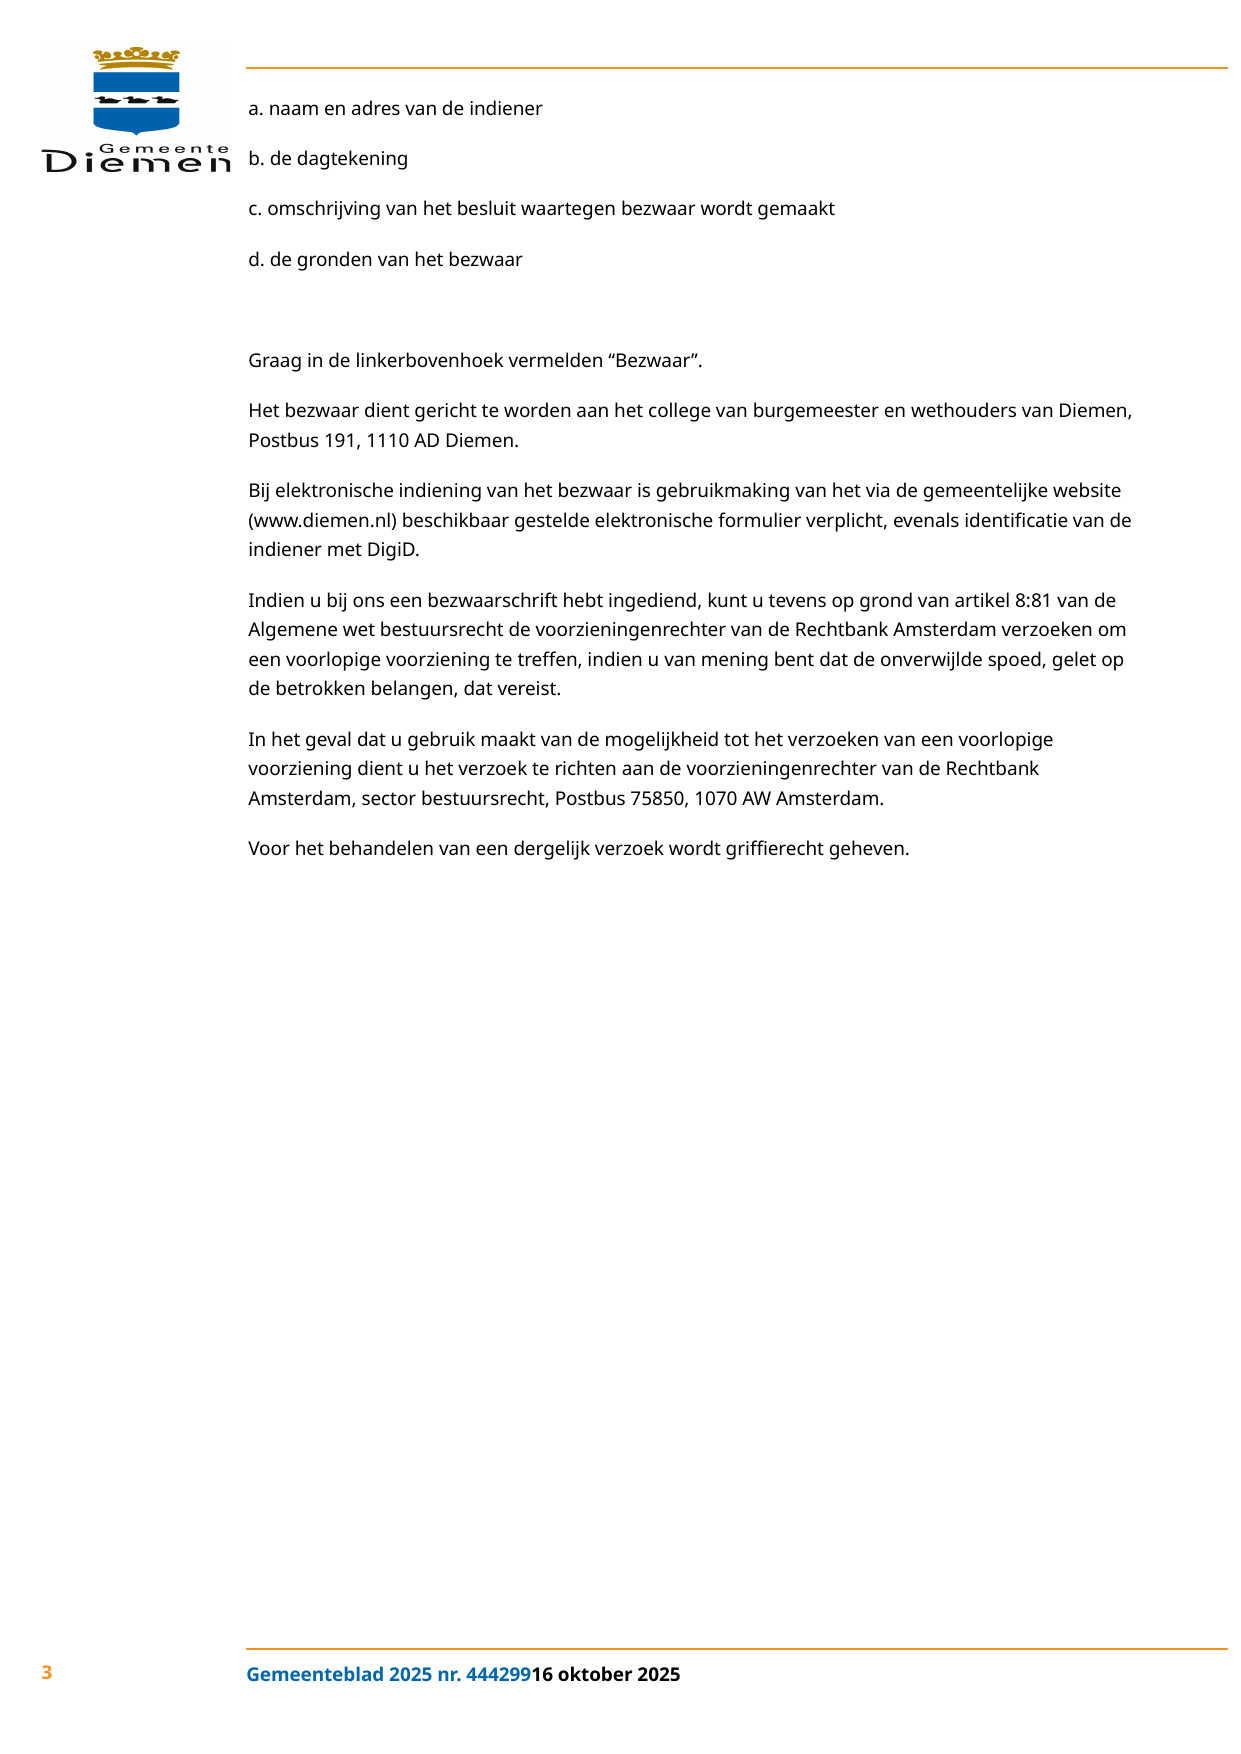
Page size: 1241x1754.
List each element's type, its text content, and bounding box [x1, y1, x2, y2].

text b. de dagtekening [248, 145, 1152, 171]
text Graag in de linkerbovenhoek vermelden “Bezwaar”. [248, 347, 1152, 373]
text Indien u bij ons een bezwaarschrift hebt ingediend, kunt u tevens op grond van artikel 8:81 van de Algemene wet bestuursrecht de voorzieningenrechter van de Rechtbank Amsterdam verzoeken om een voorlopige voorziening te treffen, indien u van mening bent dat de onverwijlde spoed, gelet op de betrokken belangen, dat vereist. [248, 587, 1152, 701]
text d. de gronden van het bezwaar [248, 246, 1152, 272]
picture [41, 47, 231, 172]
text In het geval dat u gebruik maakt van de mogelijkheid tot het verzoeken van een voorlopige voorziening dient u het verzoek te richten aan de voorzieningenrechter van de Rechtbank Amsterdam, sector bestuursrecht, Postbus 75850, 1070 AW Amsterdam. [248, 726, 1152, 811]
text c. omschrijving van het besluit waartegen bezwaar wordt gemaakt [248, 196, 1152, 221]
text Bij elektronische indiening van het bezwaar is gebruikmaking van het via de gemeentelijke website (www.diemen.nl) beschikbaar gestelde elektronische formulier verplicht, evenals identificatie van de indiener met DigiD. [248, 477, 1152, 562]
text Het bezwaar dient gericht te worden aan het college van burgemeester en wethouders van Diemen, Postbus 191, 1110 AD Diemen. [248, 397, 1152, 453]
text Voor het behandelen van een dergelijk verzoek wordt griffierecht geheven. [248, 836, 1152, 861]
text a. naam en adres van de indiener [248, 95, 1152, 121]
